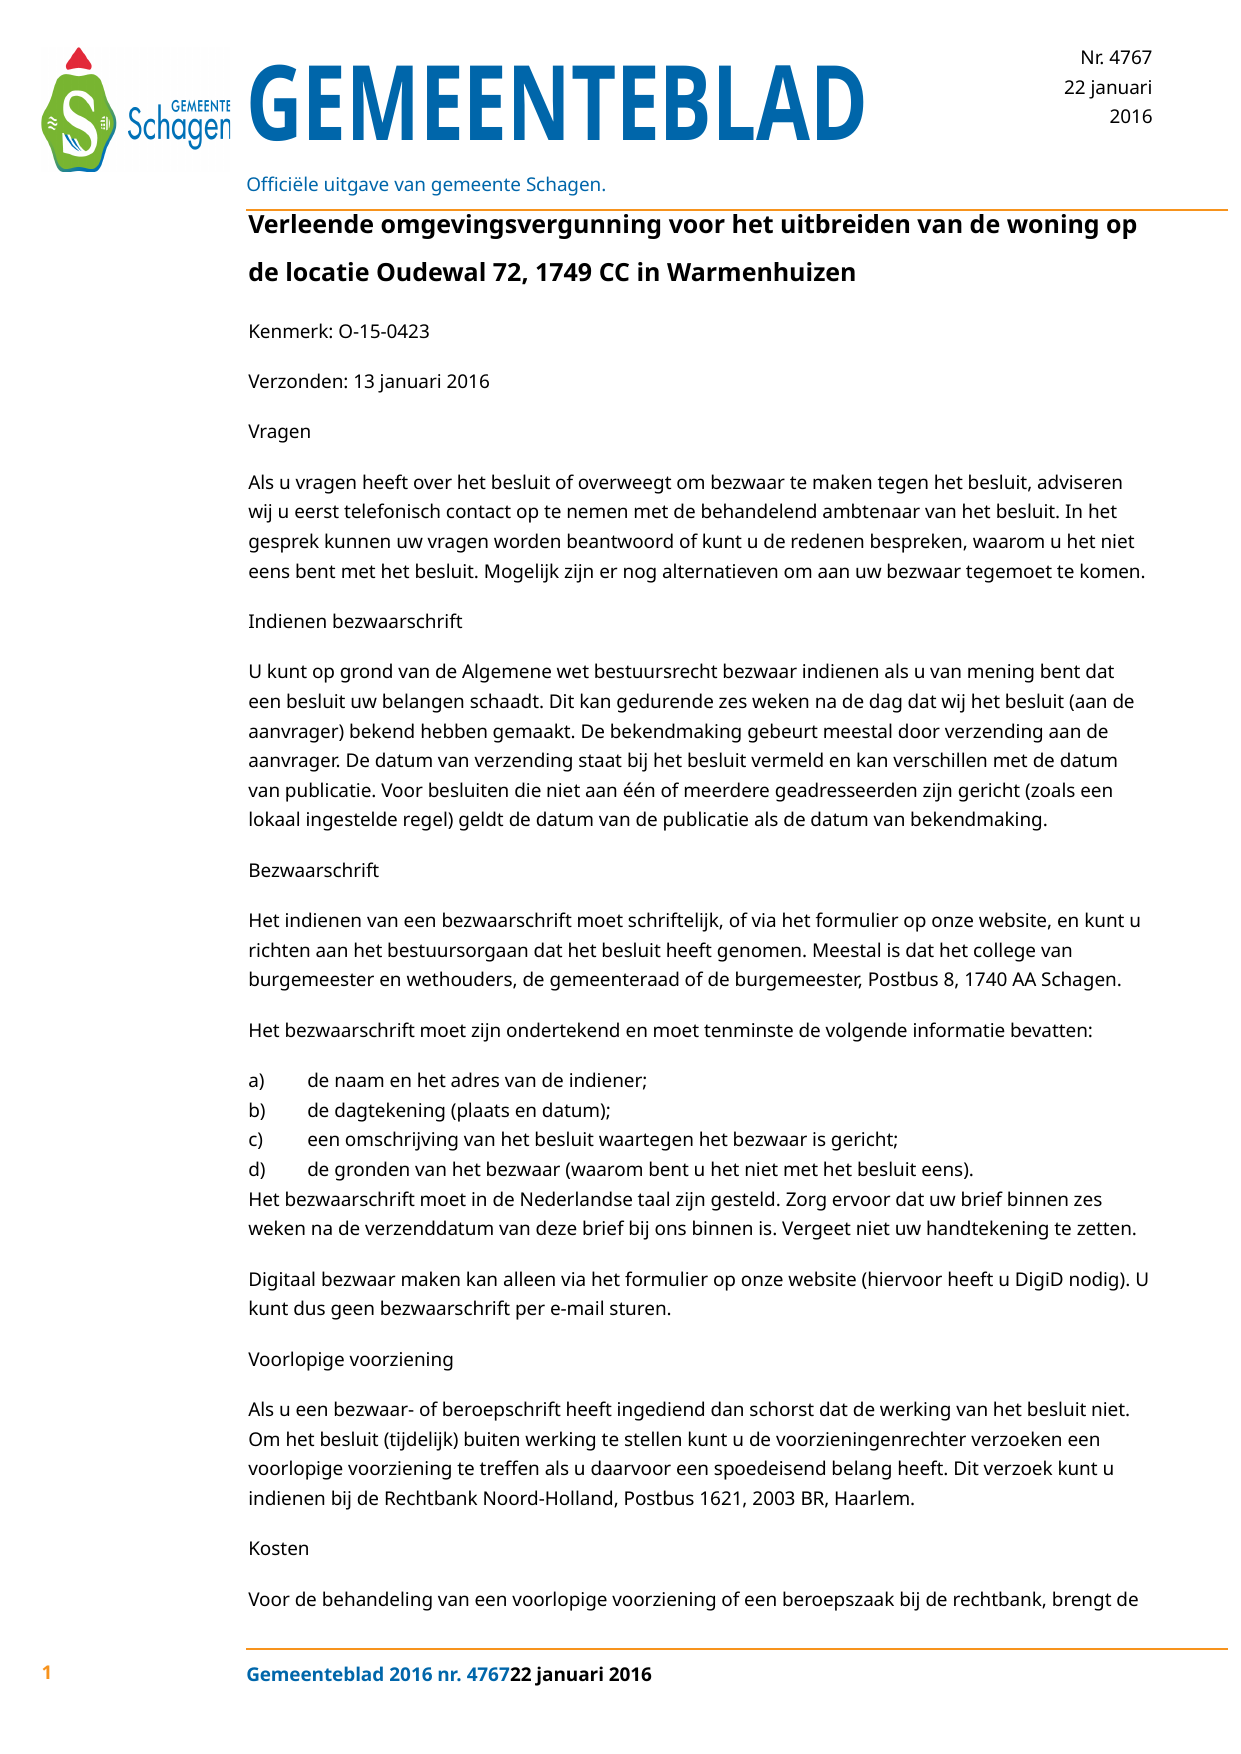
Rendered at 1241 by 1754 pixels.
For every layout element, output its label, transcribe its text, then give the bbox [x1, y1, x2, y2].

text Voorlopige voorziening [248, 1346, 1152, 1372]
text Het indienen van een bezwaarschrift moet schriftelijk, of via het formulier op onze website, en kunt u richten aan het bestuursorgaan dat het besluit heeft genomen. Meestal is dat het college van burgemeester en wethouders, de gemeenteraad of de burgemeester, Postbus 8, 1740 AA Schagen. [248, 907, 1152, 992]
text Het bezwaarschrift moet zijn ondertekend en moet tenminste de volgende informatie bevatten: [248, 1017, 1152, 1043]
text Digitaal bezwaar maken kan alleen via het formulier op onze website (hiervoor heeft u DigiD nodig). U kunt dus geen bezwaarschrift per e-mail sturen. [248, 1266, 1152, 1321]
text Als u vragen heeft over het besluit of overweegt om bezwaar te maken tegen het besluit, adviseren wij u eerst telefonisch contact op te nemen met de behandelend ambtenaar van het besluit. In het gesprek kunnen uw vragen worden beantwoord of kunt u de redenen bespreken, waarom u het niet eens bent met het besluit. Mogelijk zijn er nog alternatieven om aan uw bezwaar tegemoet te komen. [248, 469, 1152, 584]
list de naam en het adres van de indiener; [248, 1067, 1152, 1093]
text Het bezwaarschrift moet in de Nederlandse taal zijn gesteld. Zorg ervoor dat uw brief binnen zes weken na de verzenddatum van deze brief bij ons binnen is. Vergeet niet uw handtekening te zetten. [248, 1186, 1152, 1241]
text U kunt op grond van de Algemene wet bestuursrecht bezwaar indienen als u van mening bent dat een besluit uw belangen schaadt. Dit kan gedurende zes weken na de dag dat wij het besluit (aan de aanvrager) bekend hebben gemaakt. De bekendmaking gebeurt meestal door verzending aan de aanvrager. De datum van verzending staat bij het besluit vermeld en kan verschillen met de datum van publicatie. Voor besluiten die niet aan één of meerdere geadresseerden zijn gericht (zoals een lokaal ingestelde regel) geldt de datum van de publicatie als de datum van bekendmaking. [248, 659, 1152, 832]
text Verzonden: 13 januari 2016 [248, 368, 1152, 394]
list een omschrijving van het besluit waartegen het bezwaar is gericht; [248, 1127, 1152, 1152]
text Kosten [248, 1535, 1152, 1561]
picture [41, 47, 231, 172]
text Bezwaarschrift [248, 857, 1152, 883]
list de gronden van het bezwaar (waarom bent u het niet met het besluit eens). [248, 1156, 1152, 1182]
list de dagtekening (plaats en datum); [248, 1097, 1152, 1123]
text Kenmerk: O-15-0423 [248, 318, 1152, 344]
text Vragen [248, 419, 1152, 444]
text Verleende omgevingsvergunning voor het uitbreiden van de woning op de locatie Oudewal 72, 1749 CC in Warmenhuizen [248, 211, 1152, 288]
text Als u een bezwaar- of beroepschrift heeft ingediend dan schorst dat de werking van het besluit niet. Om het besluit (tijdelijk) buiten werking te stellen kunt u de voorzieningenrechter verzoeken een voorlopige voorziening te treffen als u daarvoor een spoedeisend belang heeft. Dit verzoek kunt u indienen bij de Rechtbank Noord-Holland, Postbus 1621, 2003 BR, Haarlem. [248, 1396, 1152, 1511]
text Voor de behandeling van een voorlopige voorziening of een beroepszaak bij de rechtbank, brengt de [248, 1586, 1152, 1612]
text Indienen bezwaarschrift [248, 608, 1152, 634]
